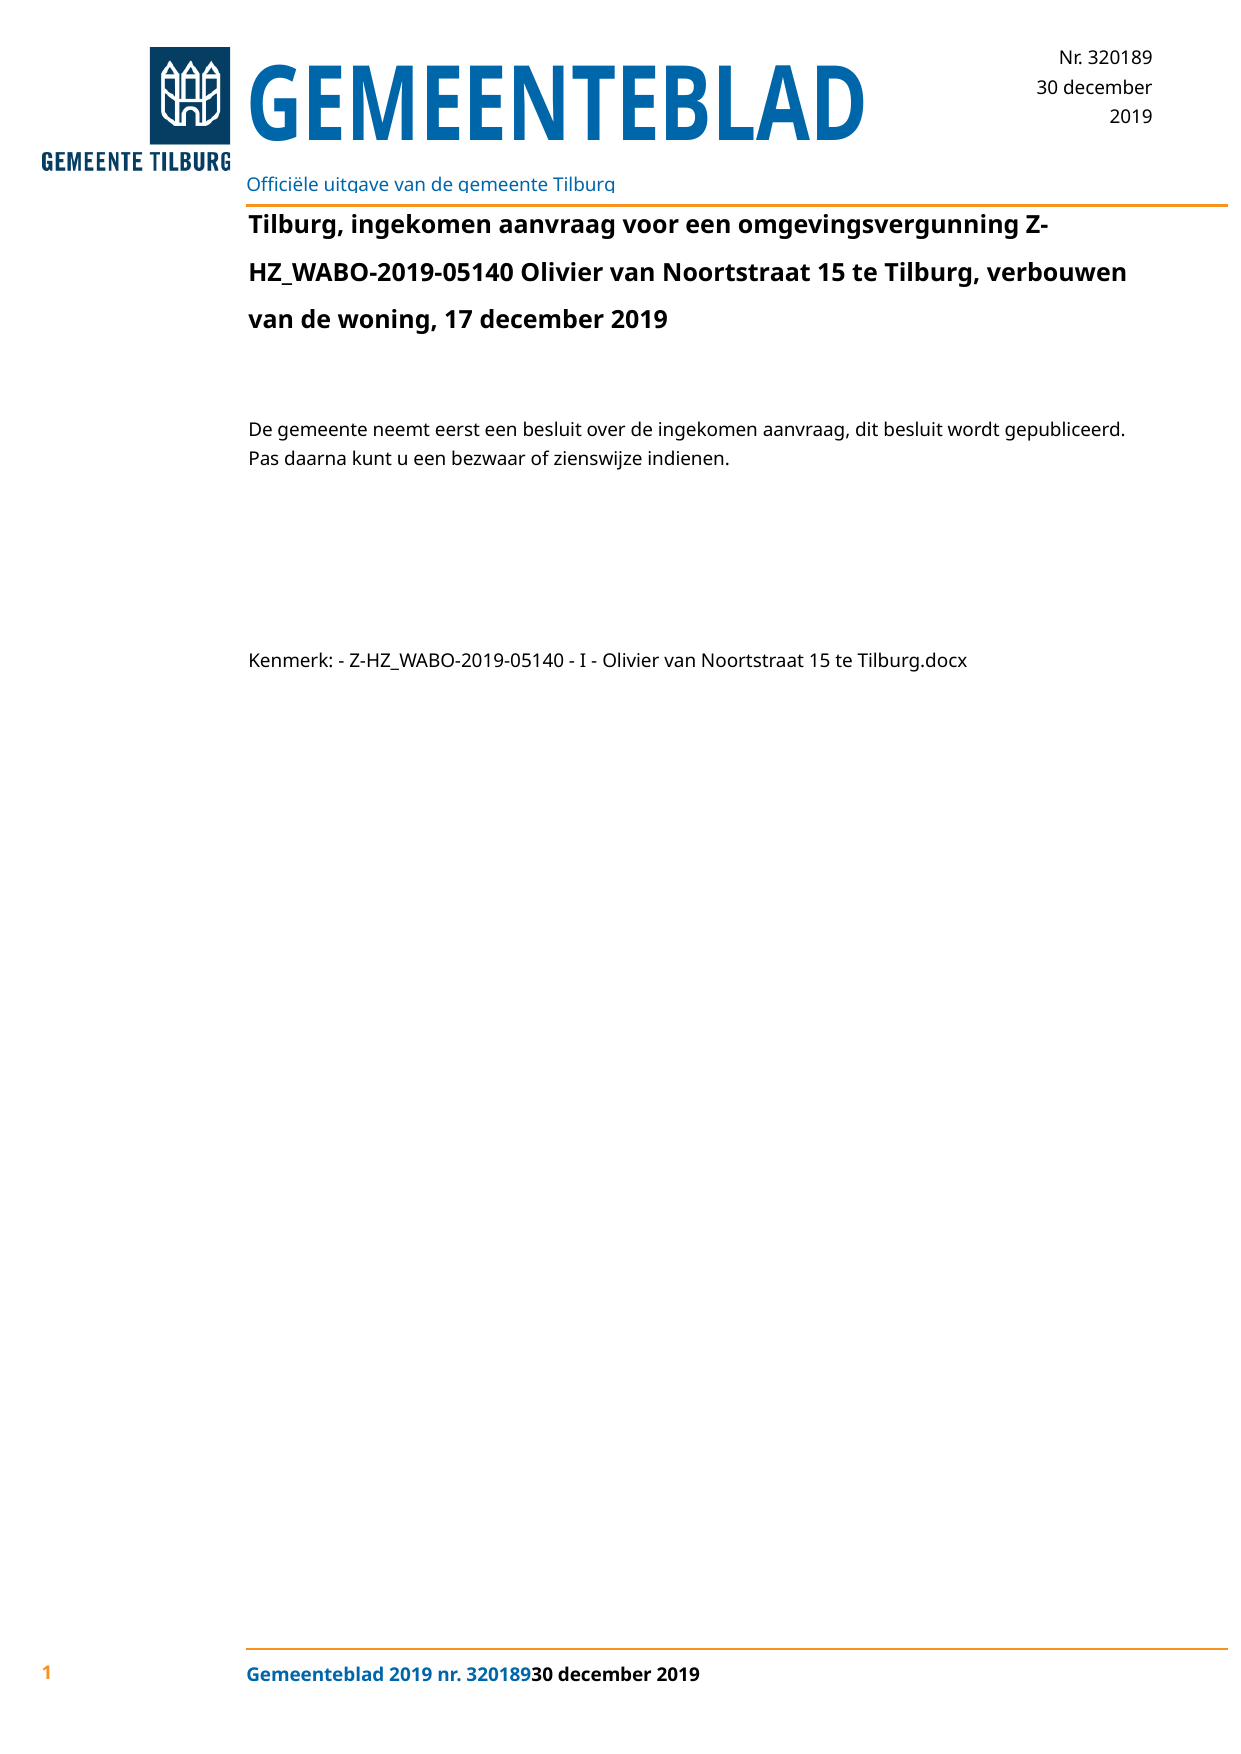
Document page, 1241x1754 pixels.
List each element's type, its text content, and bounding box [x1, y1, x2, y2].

picture [41, 47, 231, 172]
text De gemeente neemt eerst een besluit over de ingekomen aanvraag, dit besluit wordt gepubliceerd. Pas daarna kunt u een bezwaar of zienswijze indienen. [248, 416, 1152, 471]
text Kenmerk: - Z-HZ_WABO-2019-05140 - I - Olivier van Noortstraat 15 te Tilburg.docx [248, 647, 1152, 673]
text Tilburg, ingekomen aanvraag voor een omgevingsvergunning Z-HZ_WABO-2019-05140 Olivier van Noortstraat 15 te Tilburg, verbouwen van de woning, 17 december 2019 [248, 207, 1152, 336]
